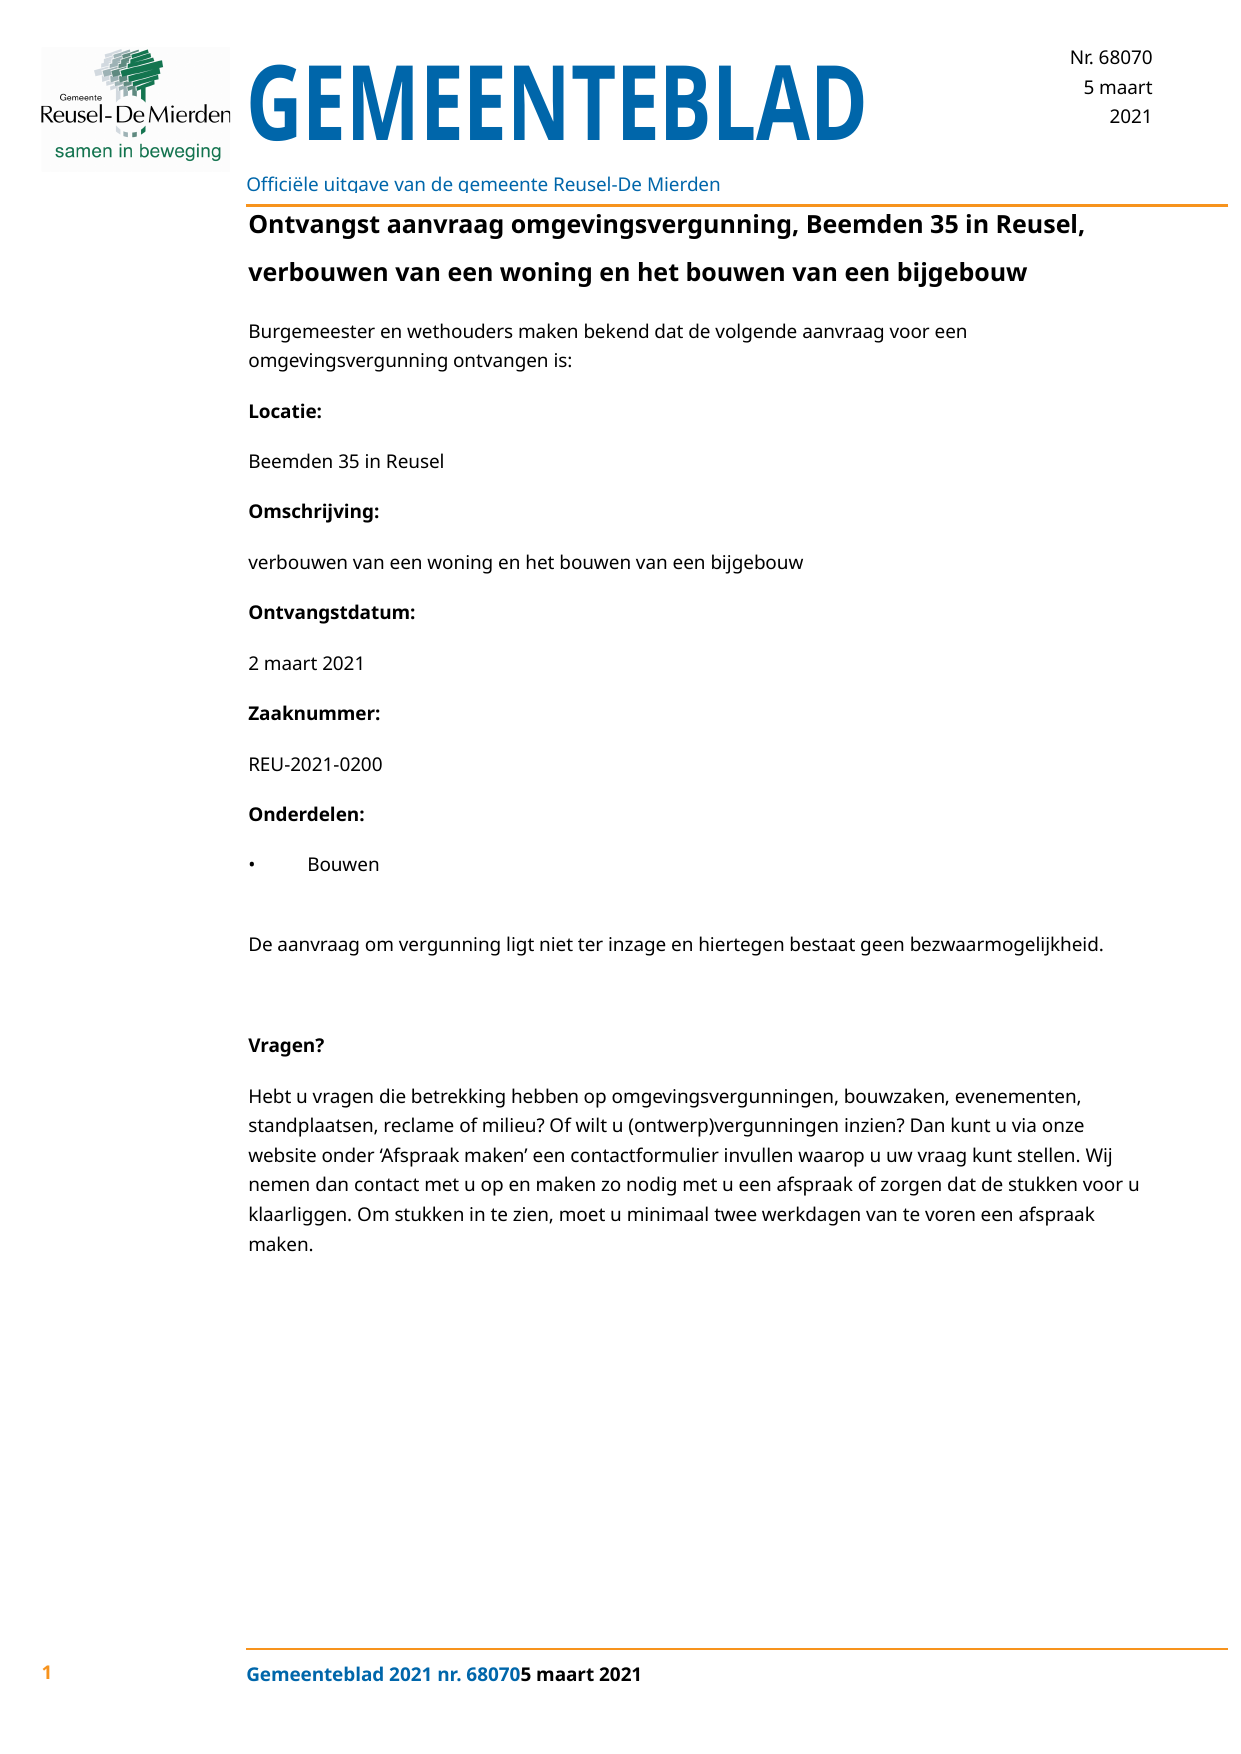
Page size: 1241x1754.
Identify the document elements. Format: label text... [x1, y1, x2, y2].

text Zaaknummer: [248, 700, 1152, 726]
text Vragen? [248, 1032, 1152, 1058]
picture [41, 47, 231, 172]
text REU-2021-0200 [248, 751, 1152, 777]
text Onderdelen: [248, 801, 1152, 827]
text Omschrijving: [248, 499, 1152, 524]
text Locatie: [248, 398, 1152, 424]
text Burgemeester en wethouders maken bekend dat de volgende aanvraag voor een omgevingsvergunning ontvangen is: [248, 318, 1152, 373]
text 2 maart 2021 [248, 650, 1152, 676]
text Beemden 35 in Reusel [248, 448, 1152, 474]
text Ontvangst aanvraag omgevingsvergunning, Beemden 35 in Reusel, verbouwen van een woning en het bouwen van een bijgebouw [248, 207, 1152, 288]
text verbouwen van een woning en het bouwen van een bijgebouw [248, 549, 1152, 575]
text De aanvraag om vergunning ligt niet ter inzage en hiertegen bestaat geen bezwaarmogelijkheid. [248, 932, 1152, 957]
text Hebt u vragen die betrekking hebben op omgevingsvergunningen, bouwzaken, evenementen, standplaatsen, reclame of milieu? Of wilt u (ontwerp)vergunningen inzien? Dan kunt u via onze website onder ‘Afspraak maken’ een contactformulier invullen waarop u uw vraag kunt stellen. Wij nemen dan contact met u op en maken zo nodig met u een afspraak of zorgen dat de stukken voor u klaarliggen. Om stukken in te zien, moet u minimaal twee werkdagen van te voren een afspraak maken. [248, 1083, 1152, 1257]
list Bouwen [248, 852, 1152, 877]
text Ontvangstdatum: [248, 599, 1152, 625]
